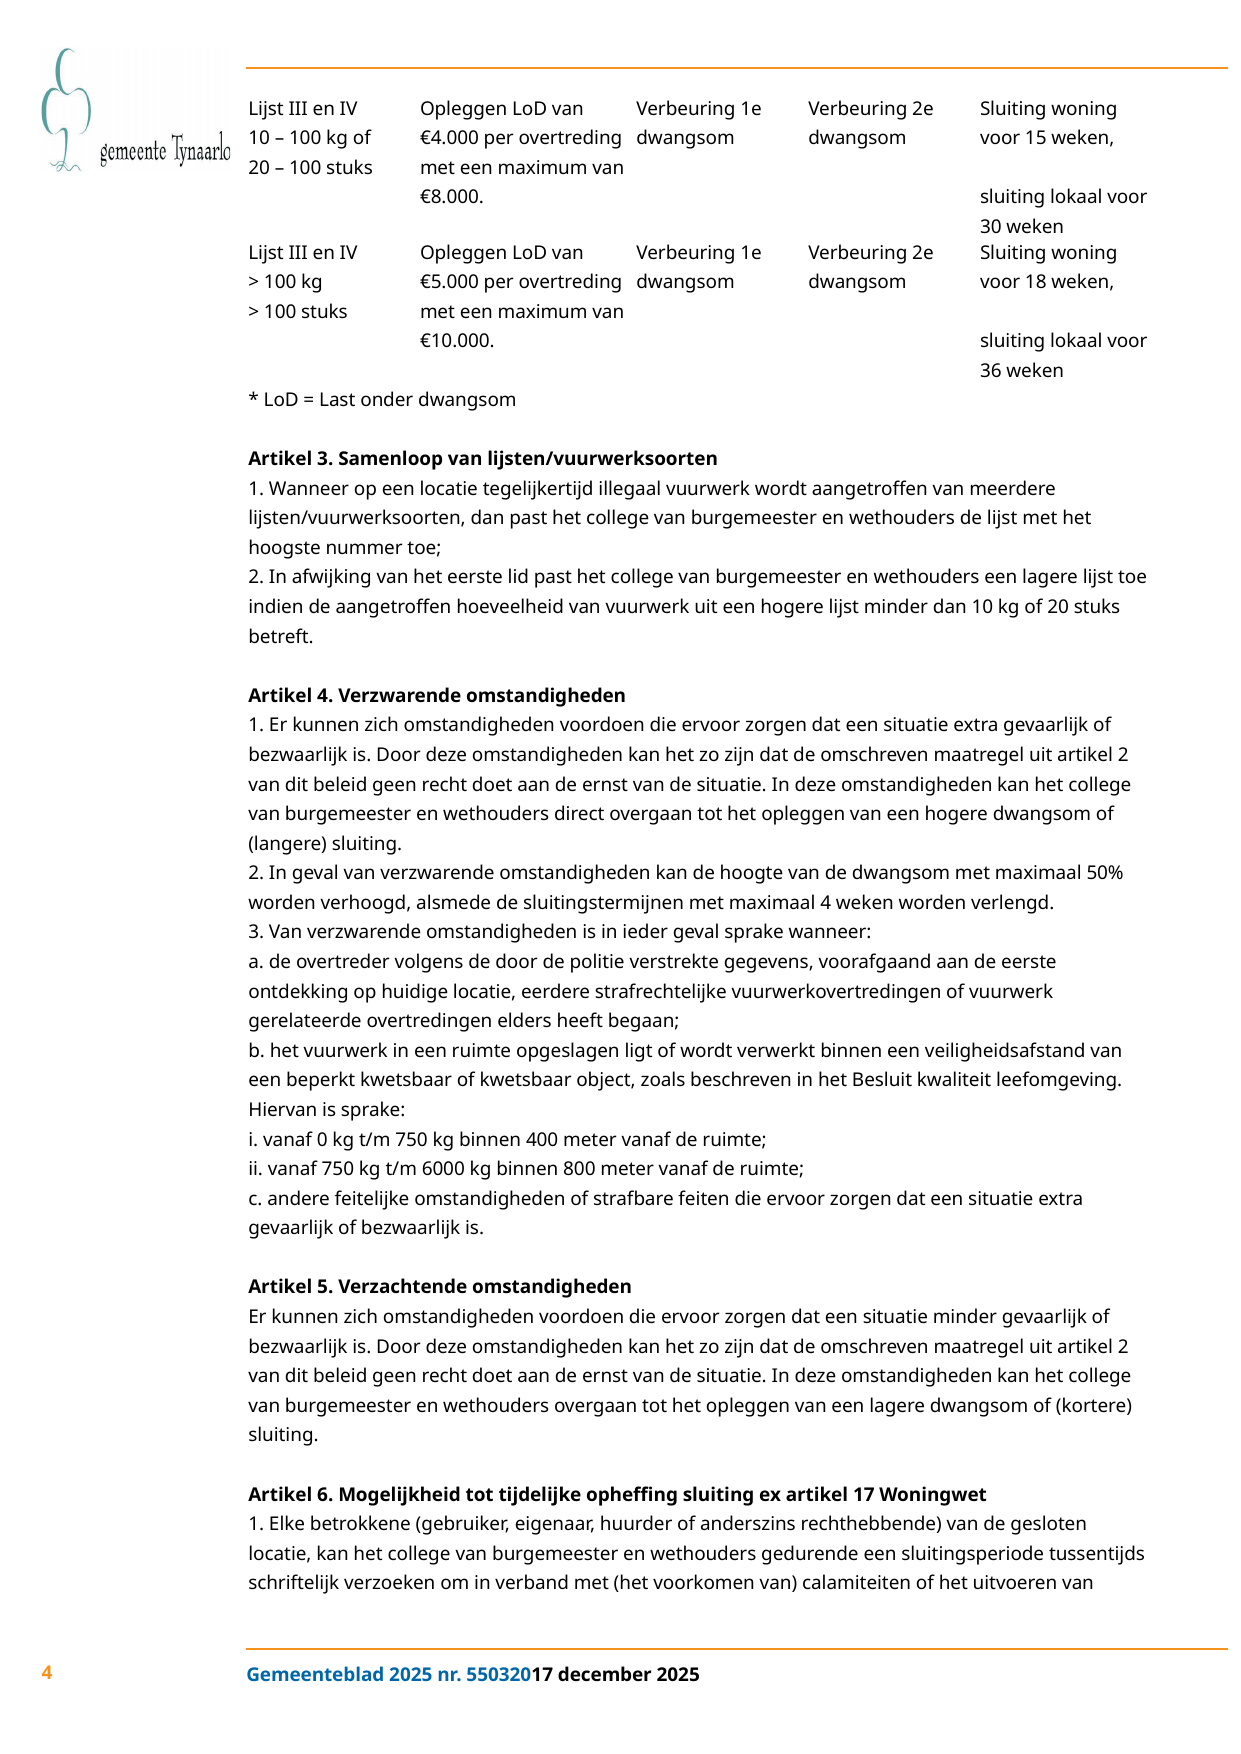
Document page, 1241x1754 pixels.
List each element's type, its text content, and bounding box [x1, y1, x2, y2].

table_cell Verbeuring 1e dwangsom [636, 95, 808, 239]
text a. de overtreder volgens de door de politie verstrekte gegevens, voorafgaand aan de eerste ontdekking op huidige locatie, eerdere strafrechtelijke vuurwerkovertredingen of vuurwerk gerelateerde overtredingen elders heeft begaan; [248, 948, 1152, 1033]
table_cell Opleggen LoD van €5.000 per overtreding met een maximum van €10.000. [420, 239, 636, 383]
text 2. In geval van verzwarende omstandigheden kan de hoogte van de dwangsom met maximaal 50% worden verhoogd, alsmede de sluitingstermijnen met maximaal 4 weken worden verlengd. [248, 859, 1152, 915]
text i. vanaf 0 kg t/m 750 kg binnen 400 meter vanaf de ruimte; [248, 1126, 1152, 1151]
text 1. Wanneer op een locatie tegelijkertijd illegaal vuurwerk wordt aangetroffen van meerdere lijsten/vuurwerksoorten, dan past het college van burgemeester en wethouders de lijst met het hoogste nummer toe; [248, 475, 1152, 560]
text Artikel 4. Verzwarende omstandigheden [248, 682, 1152, 708]
table_cell Lijst III en IV > 100 kg > 100 stuks [248, 239, 420, 383]
text Er kunnen zich omstandigheden voordoen die ervoor zorgen dat een situatie minder gevaarlijk of bezwaarlijk is. Door deze omstandigheden kan het zo zijn dat de omschreven maatregel uit artikel 2 van dit beleid geen recht doet aan de ernst van de situatie. In deze omstandigheden kan het college van burgemeester en wethouders overgaan tot het opleggen van een lagere dwangsom of (kortere) sluiting. [248, 1303, 1152, 1447]
picture [41, 47, 231, 172]
text Artikel 3. Samenloop van lijsten/vuurwerksoorten [248, 445, 1152, 471]
table_cell Lijst III en IV 10 – 100 kg of 20 – 100 stuks [248, 95, 420, 239]
text 1. Elke betrokkene (gebruiker, eigenaar, huurder of anderszins rechthebbende) van de gesloten locatie, kan het college van burgemeester en wethouders gedurende een sluitingsperiode tussentijds schriftelijk verzoeken om in verband met (het voorkomen van) calamiteiten of het uitvoeren van [248, 1510, 1152, 1595]
text 1. Er kunnen zich omstandigheden voordoen die ervoor zorgen dat een situatie extra gevaarlijk of bezwaarlijk is. Door deze omstandigheden kan het zo zijn dat de omschreven maatregel uit artikel 2 van dit beleid geen recht doet aan de ernst van de situatie. In deze omstandigheden kan het college van burgemeester en wethouders direct overgaan tot het opleggen van een hogere dwangsom of (langere) sluiting. [248, 712, 1152, 856]
text Artikel 6. Mogelijkheid tot tijdelijke opheffing sluiting ex artikel 17 Woningwet [248, 1481, 1152, 1506]
table_cell Verbeuring 1e dwangsom [636, 239, 808, 383]
text c. andere feitelijke omstandigheden of strafbare feiten die ervoor zorgen dat een situatie extra gevaarlijk of bezwaarlijk is. [248, 1185, 1152, 1240]
table_cell Opleggen LoD van €4.000 per overtreding met een maximum van €8.000. [420, 95, 636, 239]
table_cell Verbeuring 2e dwangsom [808, 95, 980, 239]
table_cell Sluiting woning voor 15 weken, sluiting lokaal voor 30 weken [980, 95, 1152, 239]
text ii. vanaf 750 kg t/m 6000 kg binnen 800 meter vanaf de ruimte; [248, 1155, 1152, 1181]
table_cell Sluiting woning voor 18 weken, sluiting lokaal voor 36 weken [980, 239, 1152, 383]
text * LoD = Last onder dwangsom [248, 386, 1152, 412]
text Artikel 5. Verzachtende omstandigheden [248, 1274, 1152, 1299]
text b. het vuurwerk in een ruimte opgeslagen ligt of wordt verwerkt binnen een veiligheidsafstand van een beperkt kwetsbaar of kwetsbaar object, zoals beschreven in het Besluit kwaliteit leefomgeving. Hiervan is sprake: [248, 1037, 1152, 1122]
text 2. In afwijking van het eerste lid past het college van burgemeester en wethouders een lagere lijst toe indien de aangetroffen hoeveelheid van vuurwerk uit een hogere lijst minder dan 10 kg of 20 stuks betreft. [248, 564, 1152, 648]
text 3. Van verzwarende omstandigheden is in ieder geval sprake wanneer: [248, 919, 1152, 944]
table_cell Verbeuring 2e dwangsom [808, 239, 980, 383]
